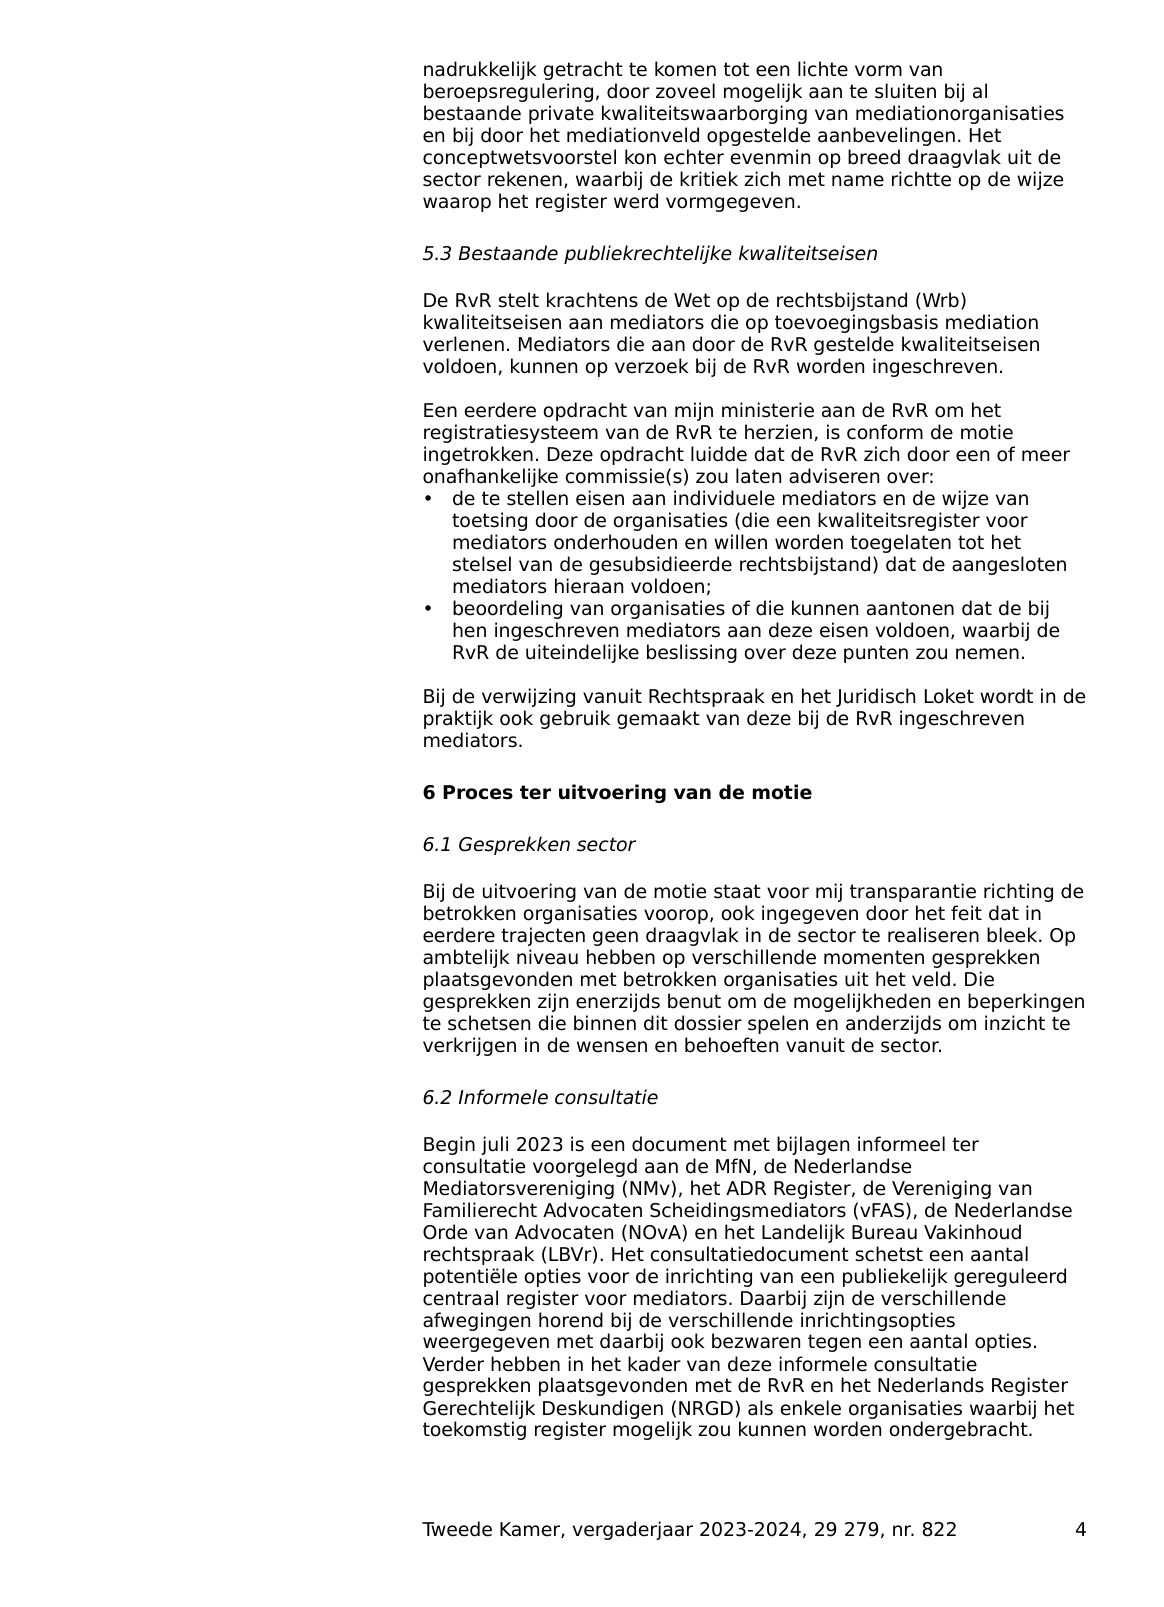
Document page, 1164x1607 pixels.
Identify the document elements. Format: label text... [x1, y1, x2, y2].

text Begin juli 2023 is een document met bijlagen informeel ter consultatie voorgelegd aan de MfN, de Nederlandse Mediatorsvereniging (NMv), het ADR Register, de Vereniging van Familierecht Advocaten Scheidingsmediators (vFAS), de Nederlandse Orde van Advocaten (NOvA) en het Landelijk Bureau Vakinhoud rechtspraak (LBVr). Het consultatiedocument schetst een aantal potentiële opties voor de inrichting van een publiekelijk gereguleerd centraal register voor mediators. Daarbij zijn de verschillende afwegingen horend bij de verschillende inrichtingsopties weergegeven met daarbij ook bezwaren tegen een aantal opties. [422, 1134, 1087, 1353]
text Bij de uitvoering van de motie staat voor mij transparantie richting de betrokken organisaties voorop, ook ingegeven door het feit dat in eerdere trajecten geen draagvlak in de sector te realiseren bleek. Op ambtelijk niveau hebben op verschillende momenten gesprekken plaatsgevonden met betrokken organisaties uit het veld. Die gesprekken zijn enerzijds benut om de mogelijkheden en beperkingen te schetsen die binnen dit dossier spelen en anderzijds om inzicht te verkrijgen in de wensen en behoeften vanuit de sector. [422, 881, 1087, 1057]
text • beoordeling van organisaties of die kunnen aantonen dat de bij hen ingeschreven mediators aan deze eisen voldoen, waarbij de RvR de uiteindelijke beslissing over deze punten zou nemen. [422, 598, 1087, 664]
subtitle 6 Proces ter uitvoering van de motie [422, 782, 1087, 804]
text nadrukkelijk getracht te komen tot een lichte vorm van beroepsregulering, door zoveel mogelijk aan te sluiten bij al bestaande private kwaliteitswaarborging van mediationorganisaties en bij door het mediationveld opgestelde aanbevelingen. Het conceptwetsvoorstel kon echter evenmin op breed draagvlak uit de sector rekenen, waarbij de kritiek zich met name richtte op de wijze waarop het register werd vormgegeven. [422, 59, 1087, 213]
text Een eerdere opdracht van mijn ministerie aan de RvR om het registratiesysteem van de RvR te herzien, is conform de motie ingetrokken. Deze opdracht luidde dat de RvR zich door een of meer onafhankelijke commissie(s) zou laten adviseren over: [422, 400, 1087, 488]
subtitle 5.3 Bestaande publiekrechtelijke kwaliteitseisen [422, 243, 1087, 265]
text Verder hebben in het kader van deze informele consultatie gesprekken plaatsgevonden met de RvR en het Nederlands Register Gerechtelijk Deskundigen (NRGD) als enkele organisaties waarbij het toekomstig register mogelijk zou kunnen worden ondergebracht. [422, 1353, 1087, 1441]
text • de te stellen eisen aan individuele mediators en de wijze van toetsing door de organisaties (die een kwaliteitsregister voor mediators onderhouden en willen worden toegelaten tot het stelsel van de gesubsidieerde rechtsbijstand) dat de aangesloten mediators hieraan voldoen; [422, 488, 1087, 598]
subtitle 6.2 Informele consultatie [422, 1087, 1087, 1109]
text De RvR stelt krachtens de Wet op de rechtsbijstand (Wrb) kwaliteitseisen aan mediators die op toevoegingsbasis mediation verlenen. Mediators die aan door de RvR gestelde kwaliteitseisen voldoen, kunnen op verzoek bij de RvR worden ingeschreven. [422, 290, 1087, 378]
subtitle 6.1 Gesprekken sector [422, 834, 1087, 856]
text Bij de verwijzing vanuit Rechtspraak en het Juridisch Loket wordt in de praktijk ook gebruik gemaakt van deze bij de RvR ingeschreven mediators. [422, 686, 1087, 752]
